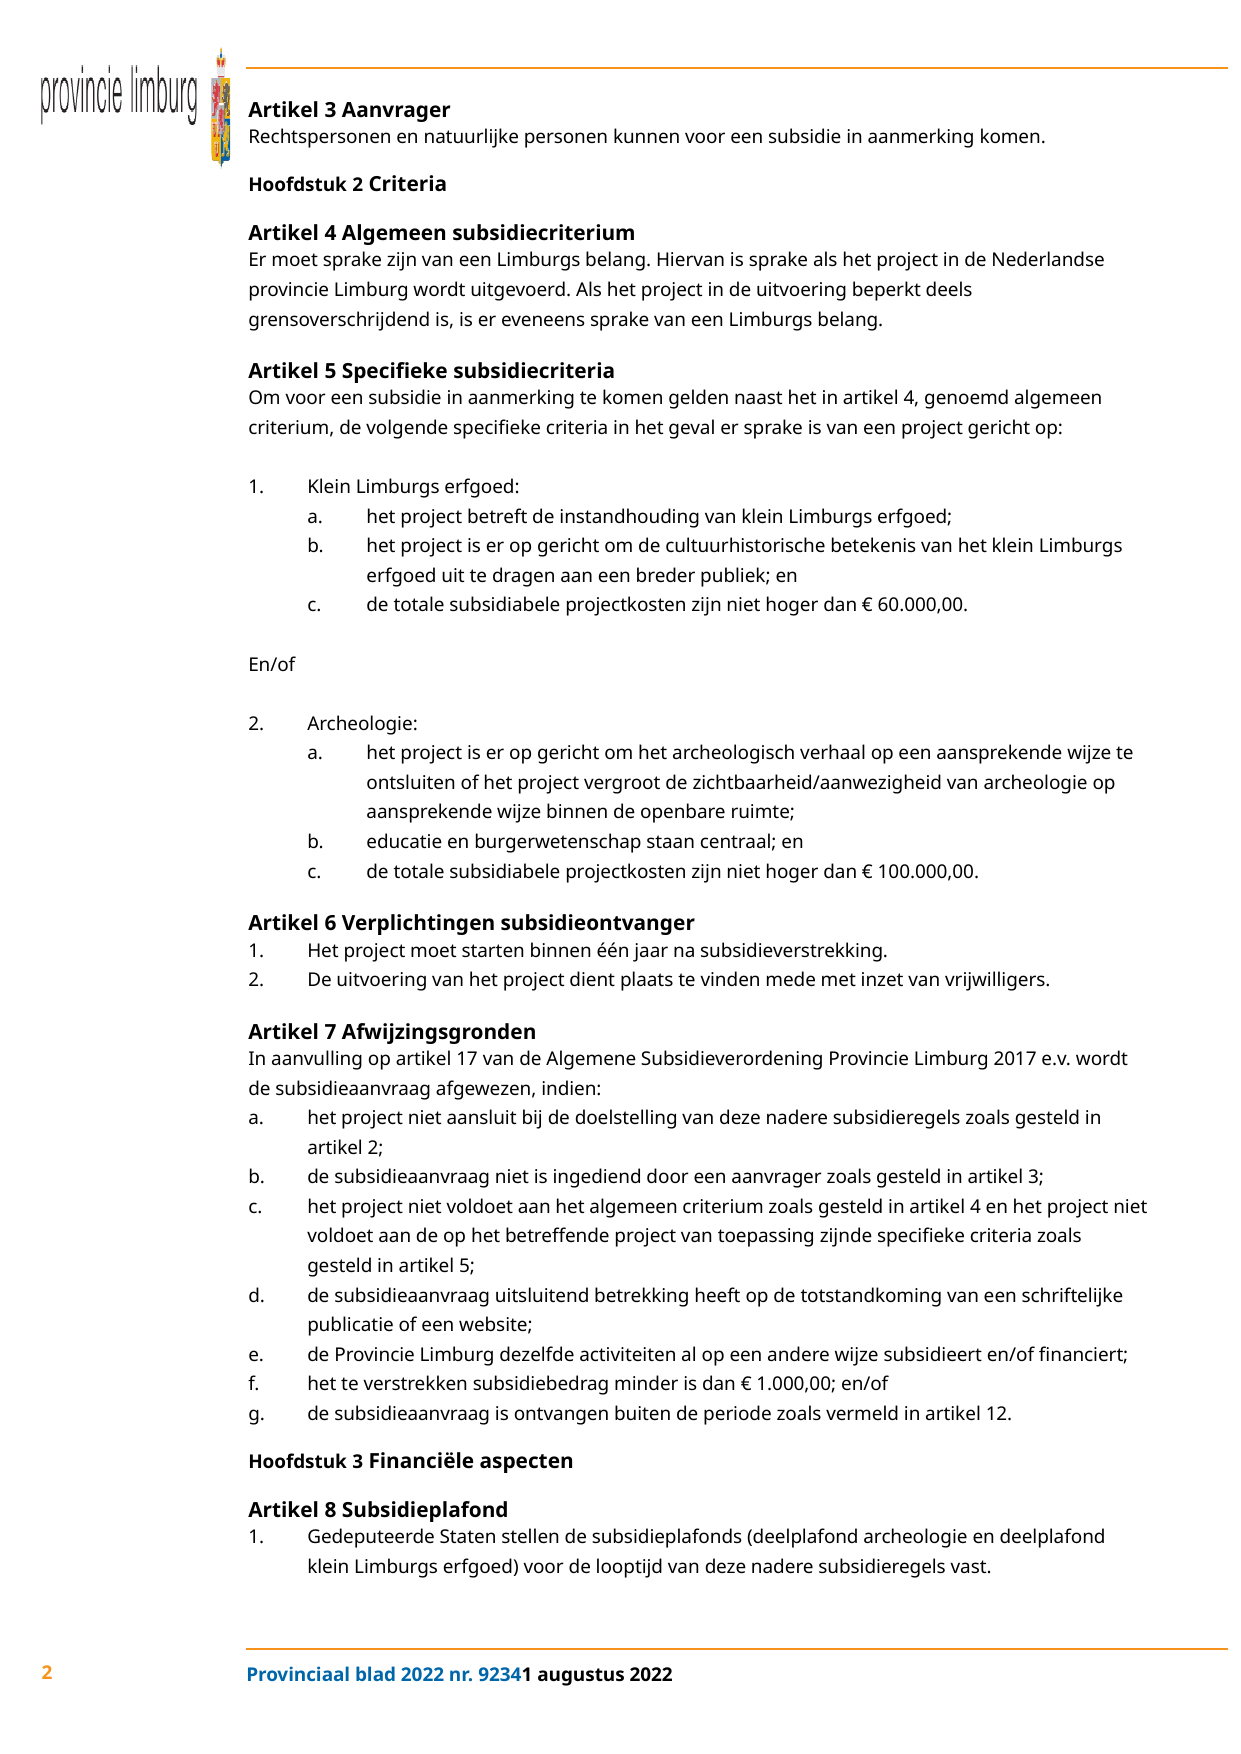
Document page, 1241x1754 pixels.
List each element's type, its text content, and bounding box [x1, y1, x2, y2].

list de totale subsidiabele projectkosten zijn niet hoger dan € 60.000,00. [307, 592, 1152, 617]
list het project is er op gericht om het archeologisch verhaal op een aansprekende wijze te ontsluiten of het project vergroot de zichtbaarheid/aanwezigheid van archeologie op aansprekende wijze binnen de openbare ruimte; [307, 739, 1152, 824]
text Artikel 8 Subsidieplafond [248, 1495, 1152, 1523]
list de subsidieaanvraag uitsluitend betrekking heeft op de totstandkoming van een schriftelijke publicatie of een website; [248, 1282, 1152, 1337]
list het project niet aansluit bij de doelstelling van deze nadere subsidieregels zoals gesteld in artikel 2; [248, 1104, 1152, 1160]
text Artikel 6 Verplichtingen subsidieontvanger [248, 908, 1152, 937]
list De uitvoering van het project dient plaats te vinden mede met inzet van vrijwilligers. [248, 966, 1152, 992]
text Hoofdstuk 3 Financiële aspecten [248, 1446, 1152, 1474]
list educatie en burgerwetenschap staan centraal; en [307, 828, 1152, 854]
list het project niet voldoet aan het algemeen criterium zoals gesteld in artikel 4 en het project niet voldoet aan de op het betreffende project van toepassing zijnde specifieke criteria zoals gesteld in artikel 5; [248, 1193, 1152, 1278]
list de subsidieaanvraag is ontvangen buiten de periode zoals vermeld in artikel 12. [248, 1400, 1152, 1426]
text Om voor een subsidie in aanmerking te komen gelden naast het in artikel 4, genoemd algemeen criterium, de volgende specifieke criteria in het geval er sprake is van een project gericht op: [248, 384, 1152, 440]
list Klein Limburgs erfgoed: [248, 473, 1152, 499]
list Gedeputeerde Staten stellen de subsidieplafonds (deelplafond archeologie en deelplafond klein Limburgs erfgoed) voor de looptijd van deze nadere subsidieregels vast. [248, 1523, 1152, 1579]
list de subsidieaanvraag niet is ingediend door een aanvrager zoals gesteld in artikel 3; [248, 1163, 1152, 1189]
text Artikel 4 Algemeen subsidiecriterium [248, 218, 1152, 247]
list het project betreft de instandhouding van klein Limburgs erfgoed; [307, 503, 1152, 529]
list de totale subsidiabele projectkosten zijn niet hoger dan € 100.000,00. [307, 858, 1152, 884]
text Er moet sprake zijn van een Limburgs belang. Hiervan is sprake als het project in de Nederlandse provincie Limburg wordt uitgevoerd. Als het project in de uitvoering beperkt deels grensoverschrijdend is, is er eveneens sprake van een Limburgs belang. [248, 247, 1152, 331]
list het te verstrekken subsidiebedrag minder is dan € 1.000,00; en/of [248, 1371, 1152, 1396]
text Artikel 5 Specifieke subsidiecriteria [248, 356, 1152, 384]
text Artikel 7 Afwijzingsgronden [248, 1017, 1152, 1045]
list Het project moet starten binnen één jaar na subsidieverstrekking. [248, 937, 1152, 962]
list de Provincie Limburg dezelfde activiteiten al op een andere wijze subsidieert en/of financiert; [248, 1341, 1152, 1367]
text In aanvulling op artikel 17 van de Algemene Subsidieverordening Provincie Limburg 2017 e.v. wordt de subsidieaanvraag afgewezen, indien: [248, 1045, 1152, 1101]
text Hoofdstuk 2 Criteria [248, 169, 1152, 197]
list het project is er op gericht om de cultuurhistorische betekenis van het klein Limburgs erfgoed uit te dragen aan een breder publiek; en [307, 532, 1152, 588]
text En/of [248, 651, 1152, 677]
list Archeologie: [248, 710, 1152, 736]
text Artikel 3 Aanvrager [248, 95, 1152, 123]
picture [41, 47, 231, 172]
text Rechtspersonen en natuurlijke personen kunnen voor een subsidie in aanmerking komen. [248, 123, 1152, 149]
